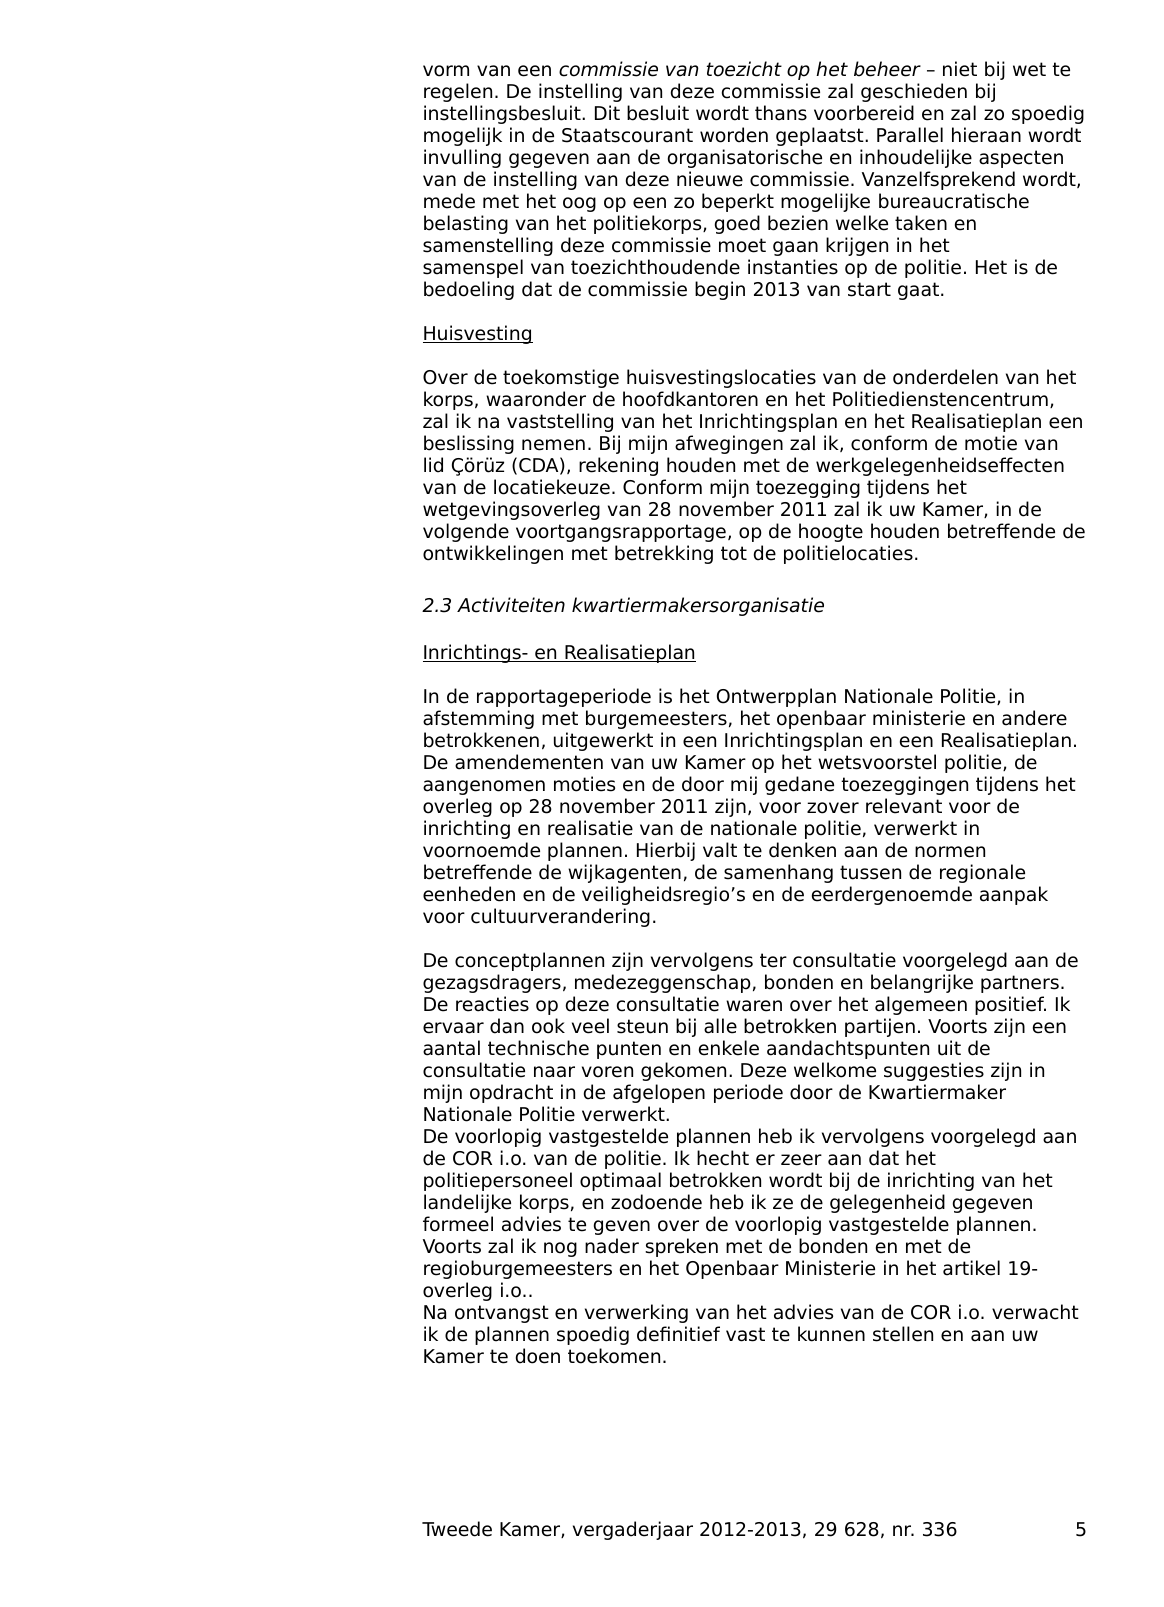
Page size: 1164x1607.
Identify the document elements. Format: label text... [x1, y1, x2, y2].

text In de rapportageperiode is het Ontwerpplan Nationale Politie, in afstemming met burgemeesters, het openbaar ministerie en andere betrokkenen, uitgewerkt in een Inrichtingsplan en een Realisatieplan. De amendementen van uw Kamer op het wetsvoorstel politie, de aangenomen moties en de door mij gedane toezeggingen tijdens het overleg op 28 november 2011 zijn, voor zover relevant voor de inrichting en realisatie van de nationale politie, verwerkt in voornoemde plannen. Hierbij valt te denken aan de normen betreffende de wijkagenten, de samenhang tussen de regionale eenheden en de veiligheidsregio’s en de eerdergenoemde aanpak voor cultuurverandering. [422, 686, 1087, 928]
subtitle 2.3 Activiteiten kwartiermakersorganisatie [422, 595, 1087, 617]
text De conceptplannen zijn vervolgens ter consultatie voorgelegd aan de gezagsdragers, medezeggenschap, bonden en belangrijke partners. De reacties op deze consultatie waren over het algemeen positief. Ik ervaar dan ook veel steun bij alle betrokken partijen. Voorts zijn een aantal technische punten en enkele aandachtspunten uit de consultatie naar voren gekomen. Deze welkome suggesties zijn in mijn opdracht in de afgelopen periode door de Kwartiermaker Nationale Politie verwerkt. [422, 950, 1087, 1126]
text De voorlopig vastgestelde plannen heb ik vervolgens voorgelegd aan de COR i.o. van de politie. Ik hecht er zeer aan dat het politiepersoneel optimaal betrokken wordt bij de inrichting van het landelijke korps, en zodoende heb ik ze de gelegenheid gegeven formeel advies te geven over de voorlopig vastgestelde plannen. Voorts zal ik nog nader spreken met de bonden en met de regioburgemeesters en het Openbaar Ministerie in het artikel 19-overleg i.o.. [422, 1126, 1087, 1302]
text Over de toekomstige huisvestingslocaties van de onderdelen van het korps, waaronder de hoofdkantoren en het Politiedienstencentrum, zal ik na vaststelling van het Inrichtingsplan en het Realisatieplan een beslissing nemen. Bij mijn afwegingen zal ik, conform de motie van lid Çörüz (CDA), rekening houden met de werkgelegenheidseffecten van de locatiekeuze. Conform mijn toezegging tijdens het wetgevingsoverleg van 28 november 2011 zal ik uw Kamer, in de volgende voortgangsrapportage, op de hoogte houden betreffende de ontwikkelingen met betrekking tot de politielocaties. [422, 367, 1087, 565]
subtitle Huisvesting [422, 323, 1087, 345]
text vorm van een commissie van toezicht op het beheer – niet bij wet te regelen. De instelling van deze commissie zal geschieden bij instellingsbesluit. Dit besluit wordt thans voorbereid en zal zo spoedig mogelijk in de Staatscourant worden geplaatst. Parallel hieraan wordt invulling gegeven aan de organisatorische en inhoudelijke aspecten van de instelling van deze nieuwe commissie. Vanzelfsprekend wordt, mede met het oog op een zo beperkt mogelijke bureaucratische belasting van het politiekorps, goed bezien welke taken en samenstelling deze commissie moet gaan krijgen in het samenspel van toezichthoudende instanties op de politie. Het is de bedoeling dat de commissie begin 2013 van start gaat. [422, 59, 1087, 301]
subtitle Inrichtings- en Realisatieplan [422, 642, 1087, 664]
text Na ontvangst en verwerking van het advies van de COR i.o. verwacht ik de plannen spoedig definitief vast te kunnen stellen en aan uw Kamer te doen toekomen. [422, 1302, 1087, 1368]
